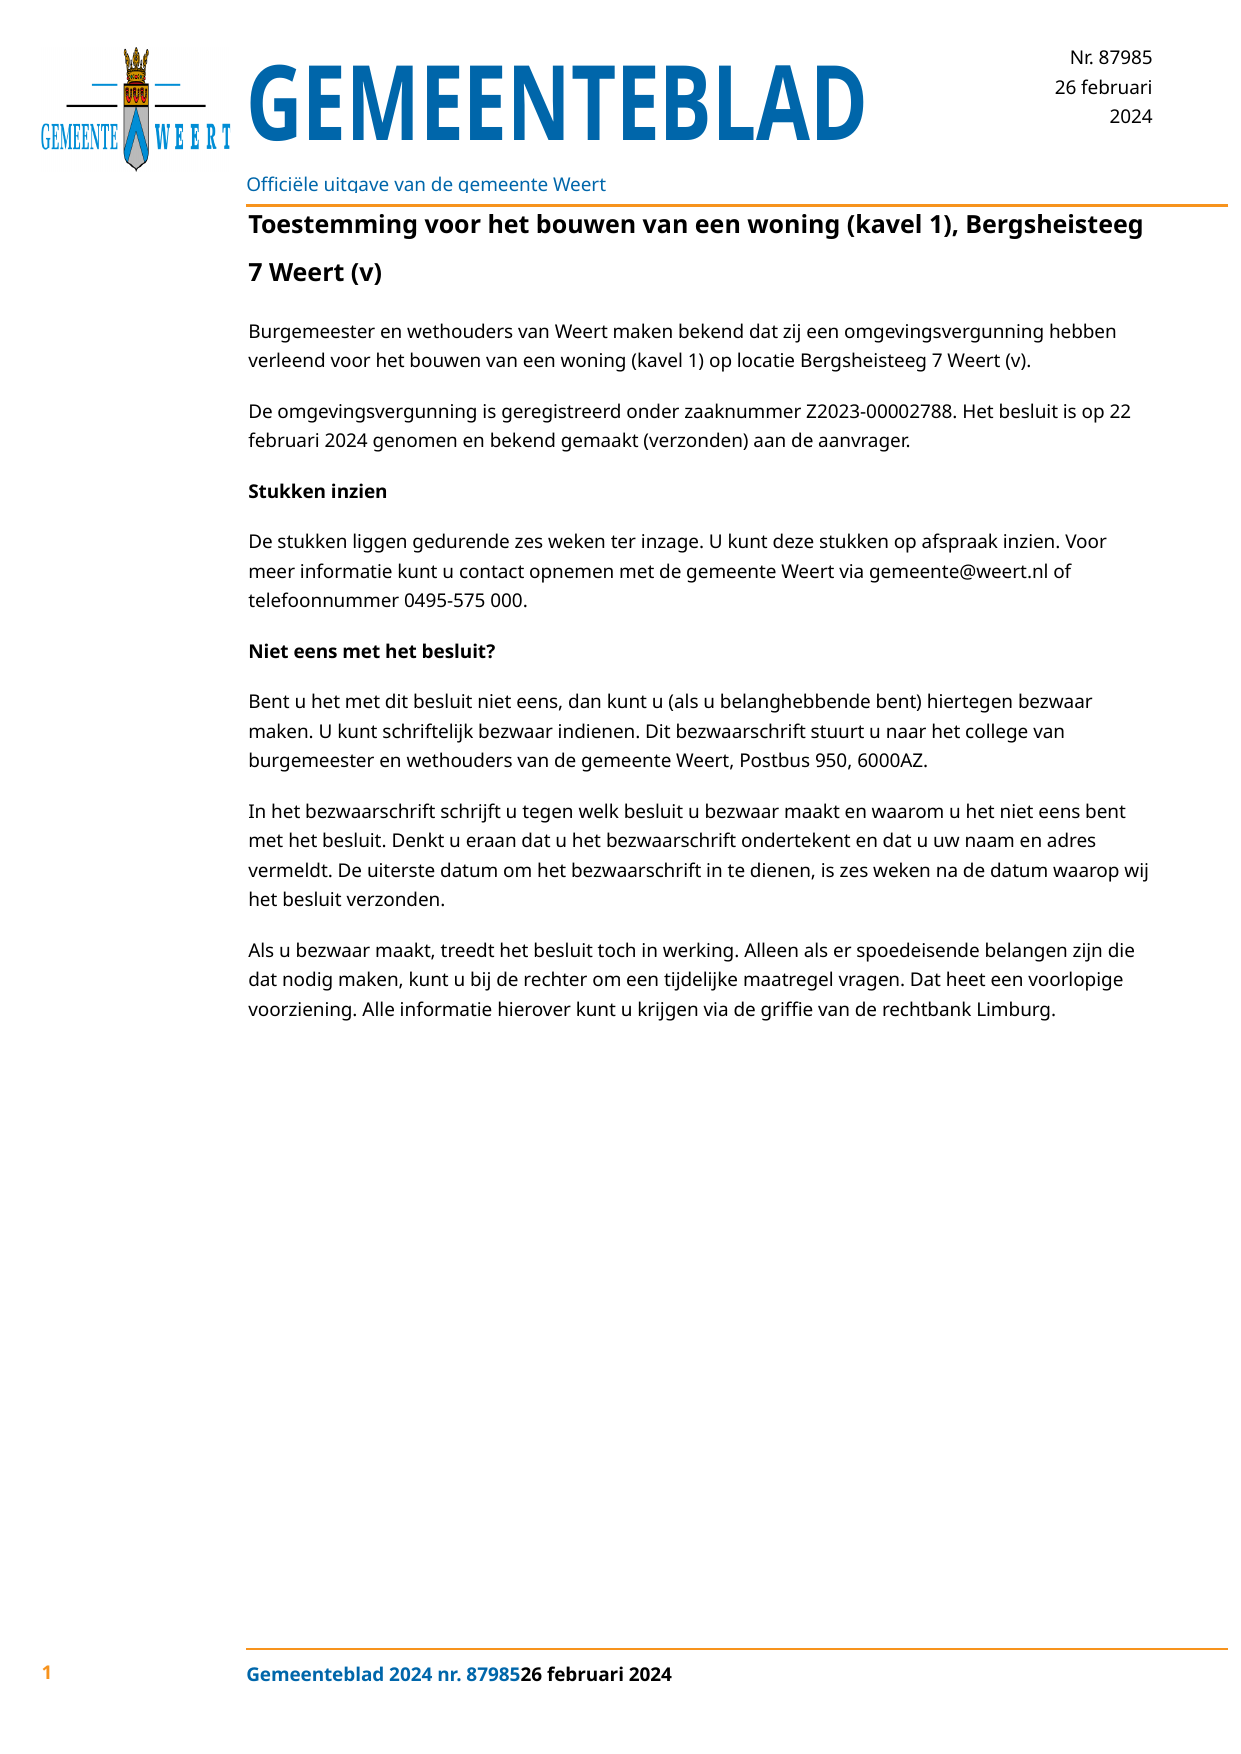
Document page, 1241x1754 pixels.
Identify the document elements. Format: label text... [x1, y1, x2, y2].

text De stukken liggen gedurende zes weken ter inzage. U kunt deze stukken op afspraak inzien. Voor meer informatie kunt u contact opnemen met de gemeente Weert via gemeente@weert.nl of telefoonnummer 0495-575 000. [248, 528, 1152, 613]
text Toestemming voor het bouwen van een woning (kavel 1), Bergsheisteeg 7 Weert (v) [248, 207, 1152, 288]
text Stukken inzien [248, 478, 1152, 504]
text Burgemeester en wethouders van Weert maken bekend dat zij een omgevingsvergunning hebben verleend voor het bouwen van een woning (kavel 1) op locatie Bergsheisteeg 7 Weert (v). [248, 318, 1152, 373]
text Niet eens met het besluit? [248, 638, 1152, 664]
text Bent u het met dit besluit niet eens, dan kunt u (als u belanghebbende bent) hiertegen bezwaar maken. U kunt schriftelijk bezwaar indienen. Dit bezwaarschrift stuurt u naar het college van burgemeester en wethouders van de gemeente Weert, Postbus 950, 6000AZ. [248, 688, 1152, 773]
text De omgevingsvergunning is geregistreerd onder zaaknummer Z2023-00002788. Het besluit is op 22 februari 2024 genomen en bekend gemaakt (verzonden) aan de aanvrager. [248, 398, 1152, 453]
picture [41, 47, 231, 172]
text Als u bezwaar maakt, treedt het besluit toch in werking. Alleen als er spoedeisende belangen zijn die dat nodig maken, kunt u bij de rechter om een tijdelijke maatregel vragen. Dat heet een voorlopige voorziening. Alle informatie hierover kunt u krijgen via de griffie van de rechtbank Limburg. [248, 937, 1152, 1022]
text In het bezwaarschrift schrijft u tegen welk besluit u bezwaar maakt en waarom u het niet eens bent met het besluit. Denkt u eraan dat u het bezwaarschrift ondertekent en dat u uw naam en adres vermeldt. De uiterste datum om het bezwaarschrift in te dienen, is zes weken na de datum waarop wij het besluit verzonden. [248, 798, 1152, 912]
